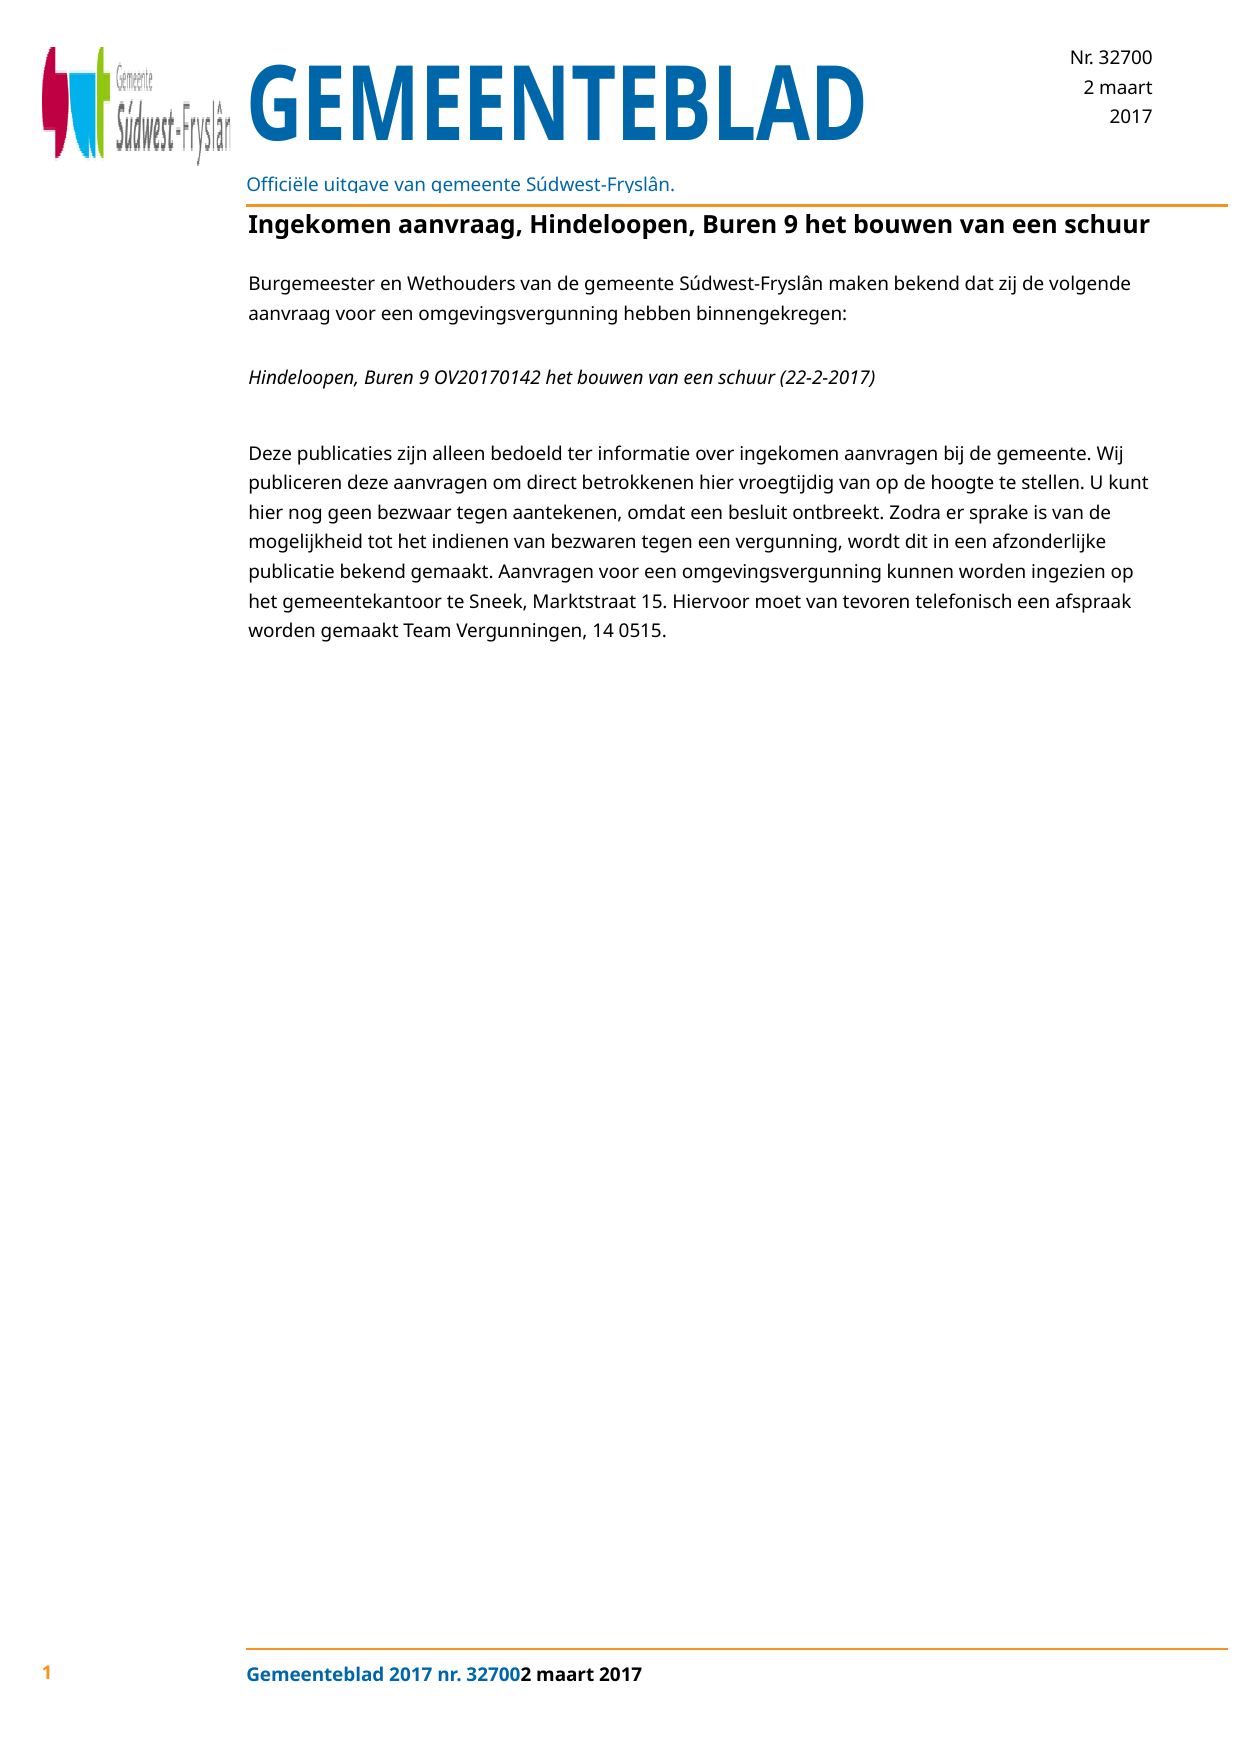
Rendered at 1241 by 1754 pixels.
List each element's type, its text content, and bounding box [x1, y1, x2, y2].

picture [41, 47, 231, 172]
text Burgemeester en Wethouders van de gemeente Súdwest-Fryslân maken bekend dat zij de volgende aanvraag voor een omgevingsvergunning hebben binnengekregen: [248, 270, 1152, 326]
text Hindeloopen, Buren 9 OV20170142 het bouwen van een schuur (22-2-2017) [248, 364, 1152, 389]
text Ingekomen aanvraag, Hindeloopen, Buren 9 het bouwen van een schuur [248, 207, 1152, 241]
text Deze publicaties zijn alleen bedoeld ter informatie over ingekomen aanvragen bij de gemeente. Wij publiceren deze aanvragen om direct betrokkenen hier vroegtijdig van op de hoogte te stellen. U kunt hier nog geen bezwaar tegen aantekenen, omdat een besluit ontbreekt. Zodra er sprake is van de mogelijkheid tot het indienen van bezwaren tegen een vergunning, wordt dit in een afzonderlijke publicatie bekend gemaakt. Aanvragen voor een omgevingsvergunning kunnen worden ingezien op het gemeentekantoor te Sneek, Marktstraat 15. Hiervoor moet van tevoren telefonisch een afspraak worden gemaakt Team Vergunningen, 14 0515. [248, 440, 1152, 643]
